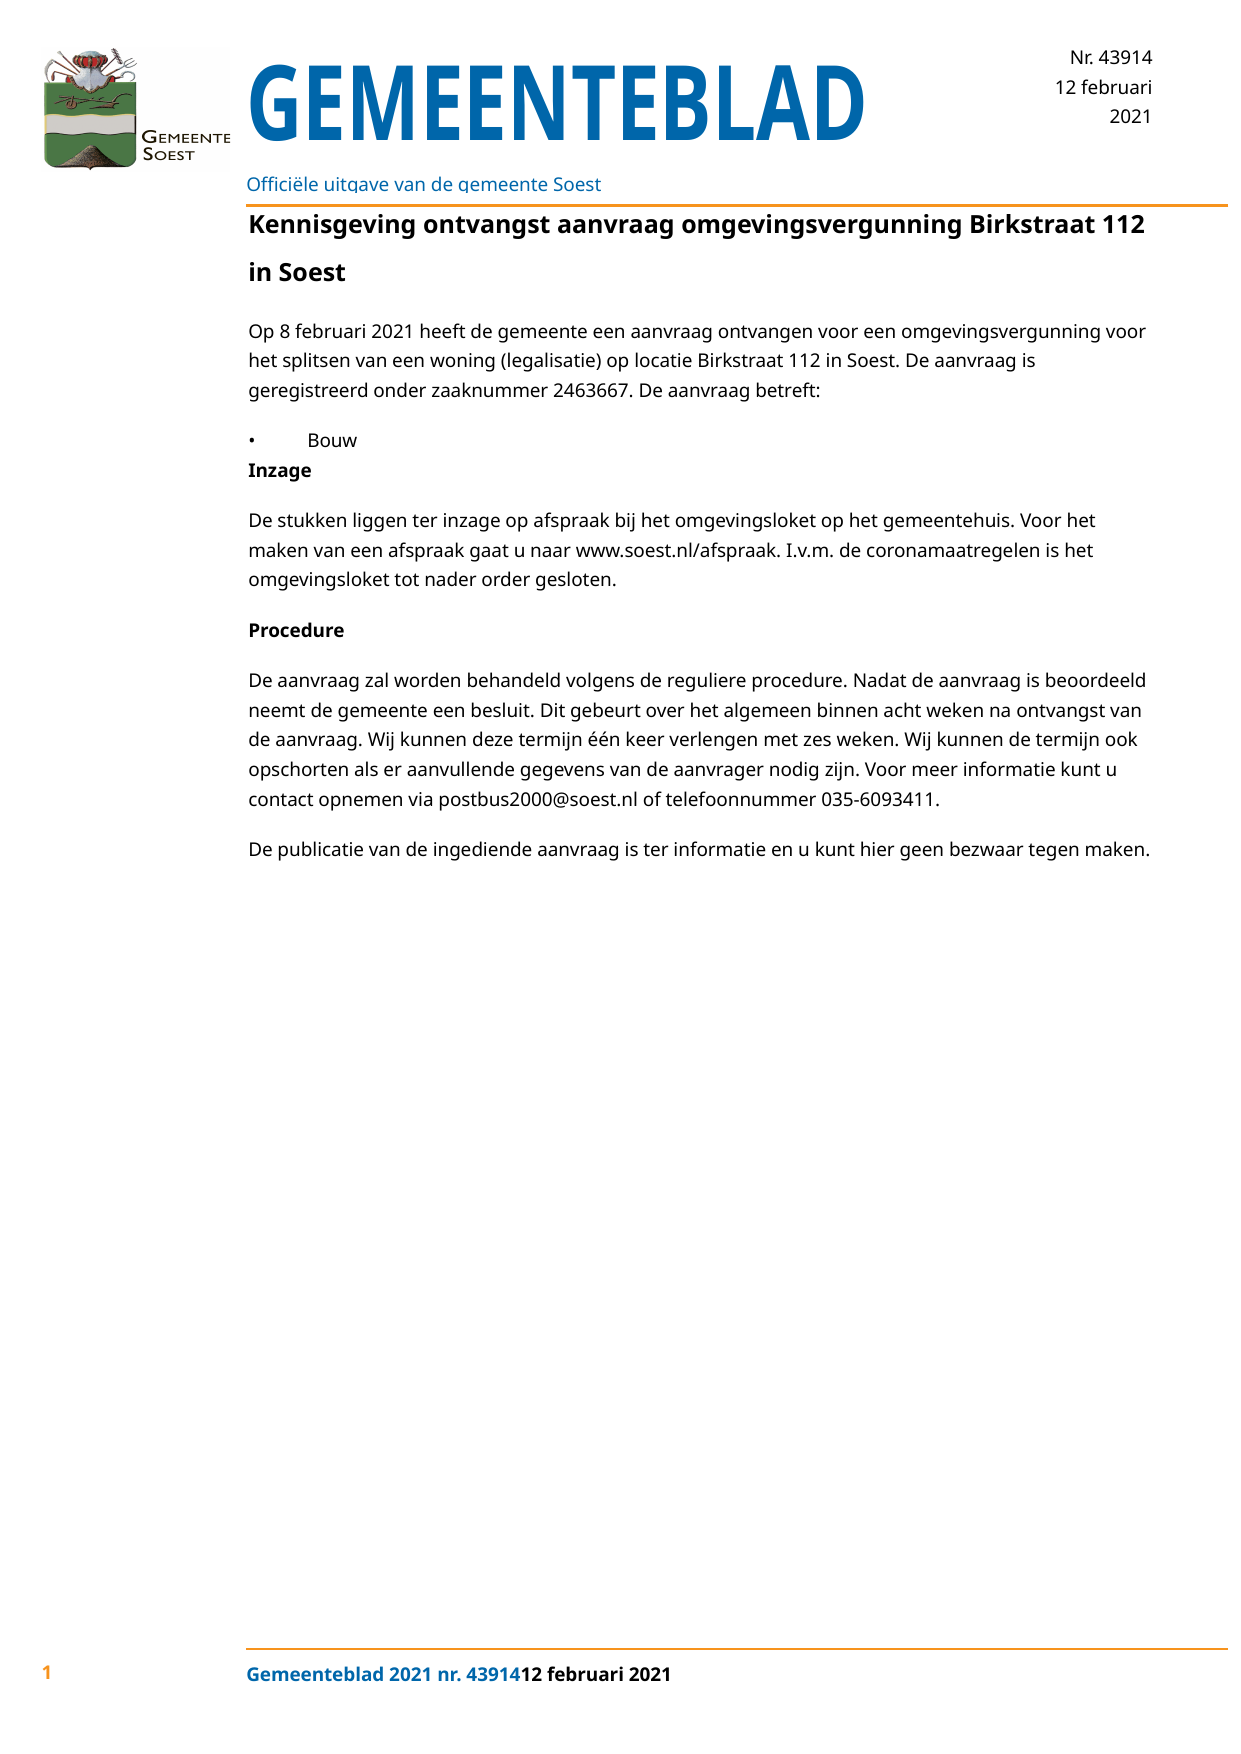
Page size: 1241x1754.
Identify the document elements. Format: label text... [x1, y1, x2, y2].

text Procedure [248, 617, 1152, 643]
text De stukken liggen ter inzage op afspraak bij het omgevingsloket op het gemeentehuis. Voor het maken van een afspraak gaat u naar www.soest.nl/afspraak. I.v.m. de coronamaatregelen is het omgevingsloket tot nader order gesloten. [248, 507, 1152, 592]
text De aanvraag zal worden behandeld volgens de reguliere procedure. Nadat de aanvraag is beoordeeld neemt de gemeente een besluit. Dit gebeurt over het algemeen binnen acht weken na ontvangst van de aanvraag. Wij kunnen deze termijn één keer verlengen met zes weken. Wij kunnen de termijn ook opschorten als er aanvullende gegevens van de aanvrager nodig zijn. Voor meer informatie kunt u contact opnemen via postbus2000@soest.nl of telefoonnummer 035-6093411. [248, 667, 1152, 812]
text Inzage [248, 457, 1152, 483]
text Op 8 februari 2021 heeft de gemeente een aanvraag ontvangen voor een omgevingsvergunning voor het splitsen van een woning (legalisatie) op locatie Birkstraat 112 in Soest. De aanvraag is geregistreerd onder zaaknummer 2463667. De aanvraag betreft: [248, 318, 1152, 403]
text Kennisgeving ontvangst aanvraag omgevingsvergunning Birkstraat 112 in Soest [248, 207, 1152, 288]
text De publicatie van de ingediende aanvraag is ter informatie en u kunt hier geen bezwaar tegen maken. [248, 836, 1152, 862]
picture [41, 47, 231, 172]
list Bouw [248, 427, 1152, 453]
